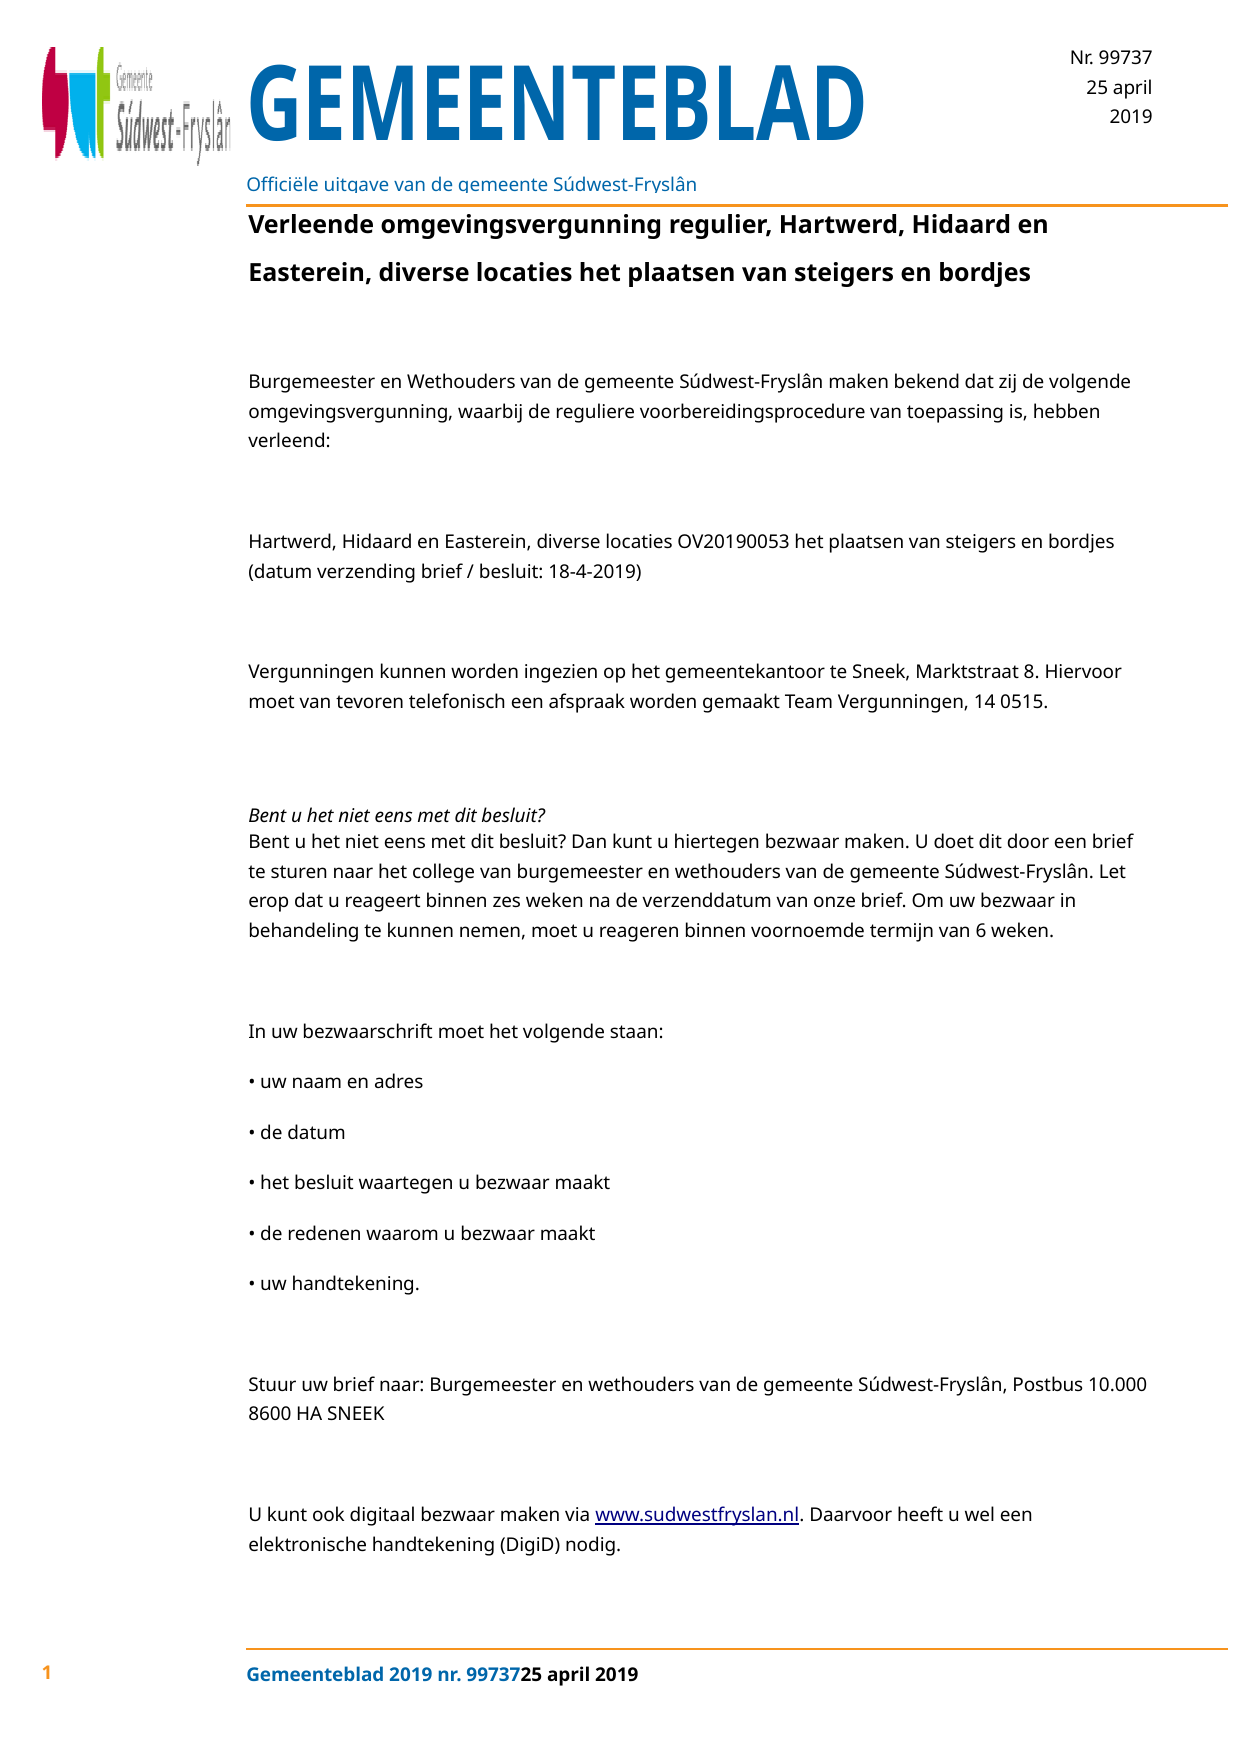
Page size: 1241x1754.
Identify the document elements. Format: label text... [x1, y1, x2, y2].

text Stuur uw brief naar: Burgemeester en wethouders van de gemeente Súdwest-Fryslân, Postbus 10.000 8600 HA SNEEK [248, 1371, 1152, 1426]
picture [41, 47, 231, 172]
text In uw bezwaarschrift moet het volgende staan: [248, 1018, 1152, 1044]
text Hartwerd, Hidaard en Easterein, diverse locaties OV20190053 het plaatsen van steigers en bordjes (datum verzending brief / besluit: 18-4-2019) [248, 528, 1152, 584]
text U kunt ook digitaal bezwaar maken via www.sudwestfryslan.nl. Daarvoor heeft u wel een elektronische handtekening (DigiD) nodig. [248, 1501, 1152, 1557]
text • uw naam en adres [248, 1068, 1152, 1094]
text Vergunningen kunnen worden ingezien op het gemeentekantoor te Sneek, Marktstraat 8. Hiervoor moet van tevoren telefonisch een afspraak worden gemaakt Team Vergunningen, 14 0515. [248, 659, 1152, 714]
text • het besluit waartegen u bezwaar maakt [248, 1169, 1152, 1195]
text Bent u het niet eens met dit besluit? Dan kunt u hiertegen bezwaar maken. U doet dit door een brief te sturen naar het college van burgemeester en wethouders van de gemeente Súdwest-Fryslân. Let erop dat u reageert binnen zes weken na de verzenddatum van onze brief. Om uw bezwaar in behandeling te kunnen nemen, moet u reageren binnen voornoemde termijn van 6 weken. [248, 828, 1152, 943]
text Bent u het niet eens met dit besluit? [248, 803, 1152, 828]
text Burgemeester en Wethouders van de gemeente Súdwest-Fryslân maken bekend dat zij de volgende omgevingsvergunning, waarbij de reguliere voorbereidingsprocedure van toepassing is, hebben verleend: [248, 368, 1152, 453]
text • de datum [248, 1119, 1152, 1144]
text • uw handtekening. [248, 1270, 1152, 1296]
text • de redenen waarom u bezwaar maakt [248, 1220, 1152, 1245]
text Verleende omgevingsvergunning regulier, Hartwerd, Hidaard en Easterein, diverse locaties het plaatsen van steigers en bordjes [248, 207, 1152, 288]
